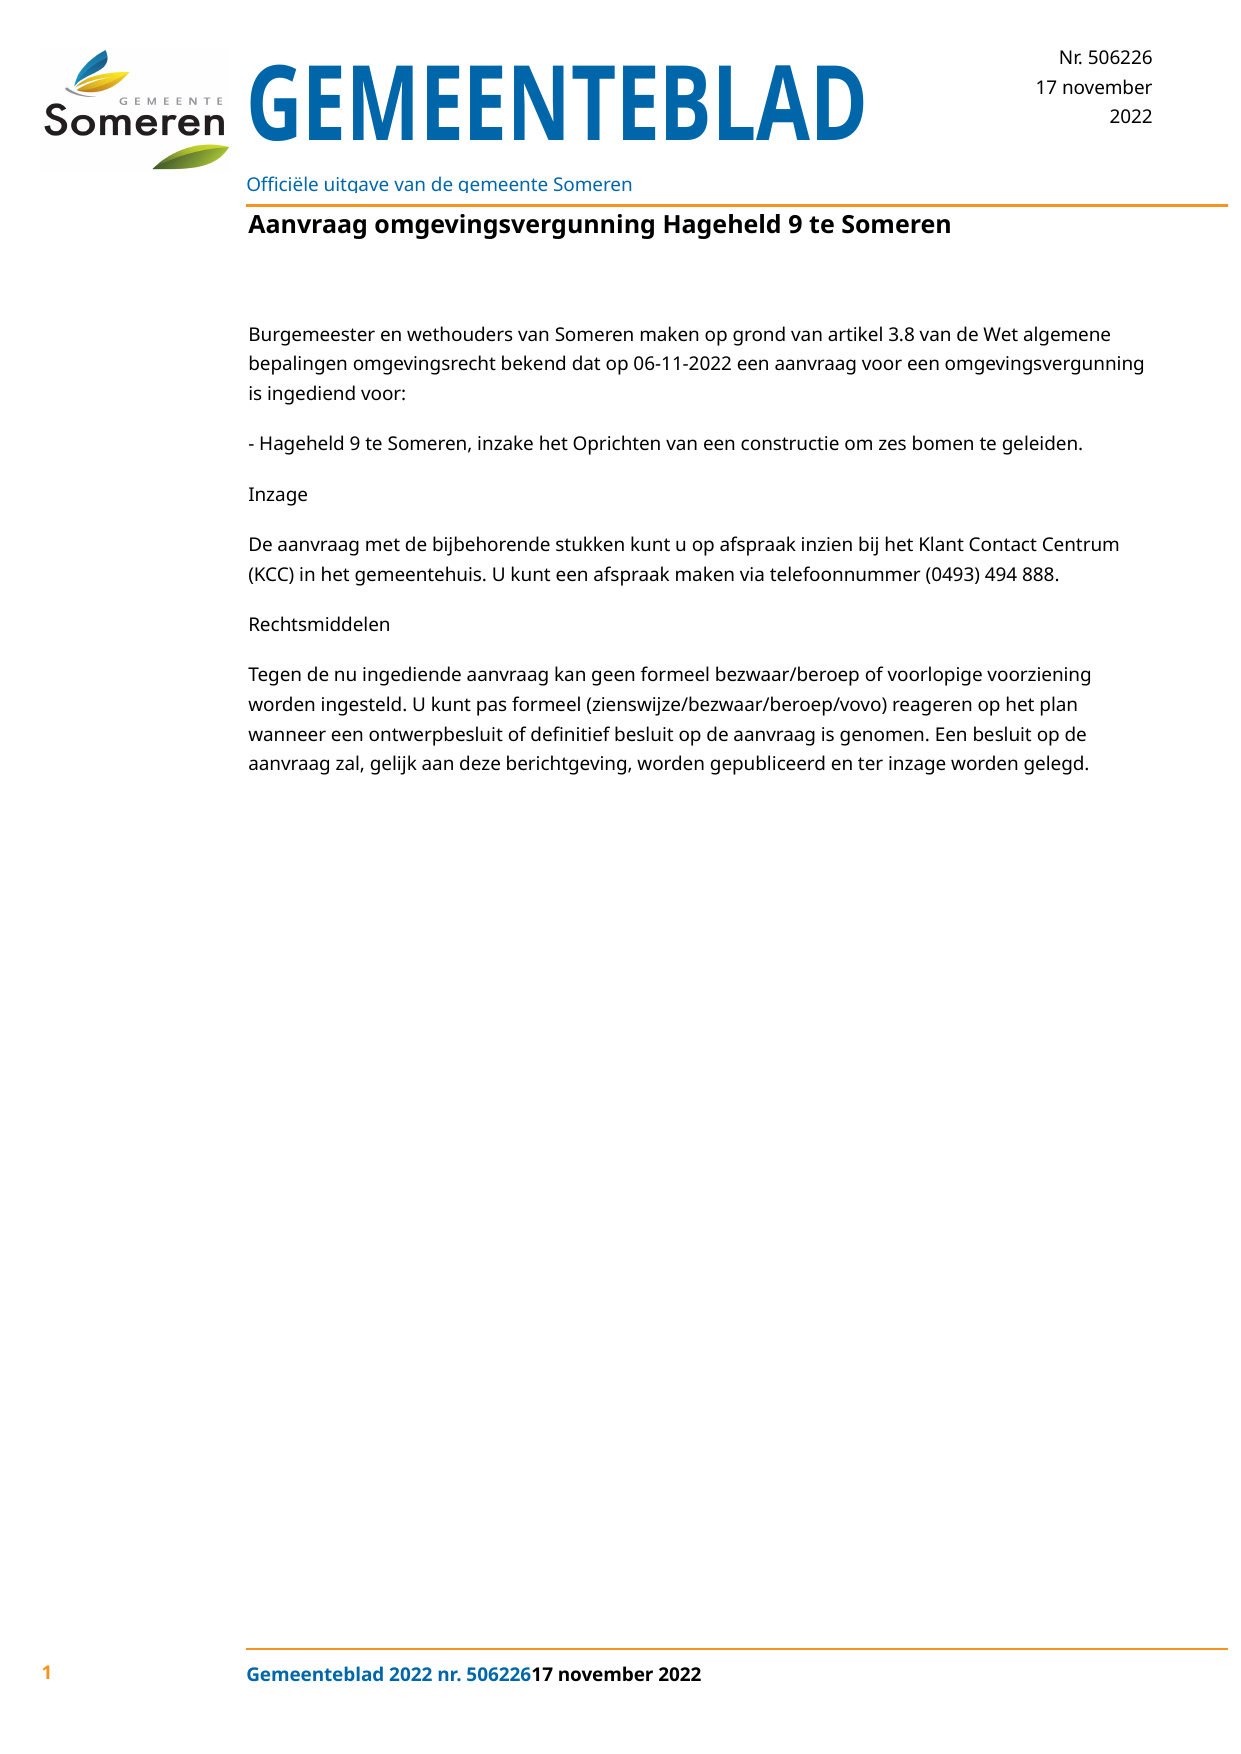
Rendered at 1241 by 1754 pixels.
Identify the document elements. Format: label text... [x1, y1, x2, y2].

text - Hageheld 9 te Someren, inzake het Oprichten van een constructie om zes bomen te geleiden. [248, 430, 1152, 456]
text Tegen de nu ingediende aanvraag kan geen formeel bezwaar/beroep of voorlopige voorziening worden ingesteld. U kunt pas formeel (zienswijze/bezwaar/beroep/vovo) reageren op het plan wanneer een ontwerpbesluit of definitief besluit op de aanvraag is genomen. Een besluit op de aanvraag zal, gelijk aan deze berichtgeving, worden gepubliceerd en ter inzage worden gelegd. [248, 662, 1152, 776]
text Burgemeester en wethouders van Someren maken op grond van artikel 3.8 van de Wet algemene bepalingen omgevingsrecht bekend dat op 06-11-2022 een aanvraag voor een omgevingsvergunning is ingediend voor: [248, 321, 1152, 406]
picture [41, 47, 231, 172]
text De aanvraag met de bijbehorende stukken kunt u op afspraak inzien bij het Klant Contact Centrum (KCC) in het gemeentehuis. U kunt een afspraak maken via telefoonnummer (0493) 494 888. [248, 531, 1152, 586]
text Aanvraag omgevingsvergunning Hageheld 9 te Someren [248, 207, 1152, 241]
text Inzage [248, 481, 1152, 506]
text Rechtsmiddelen [248, 611, 1152, 637]
